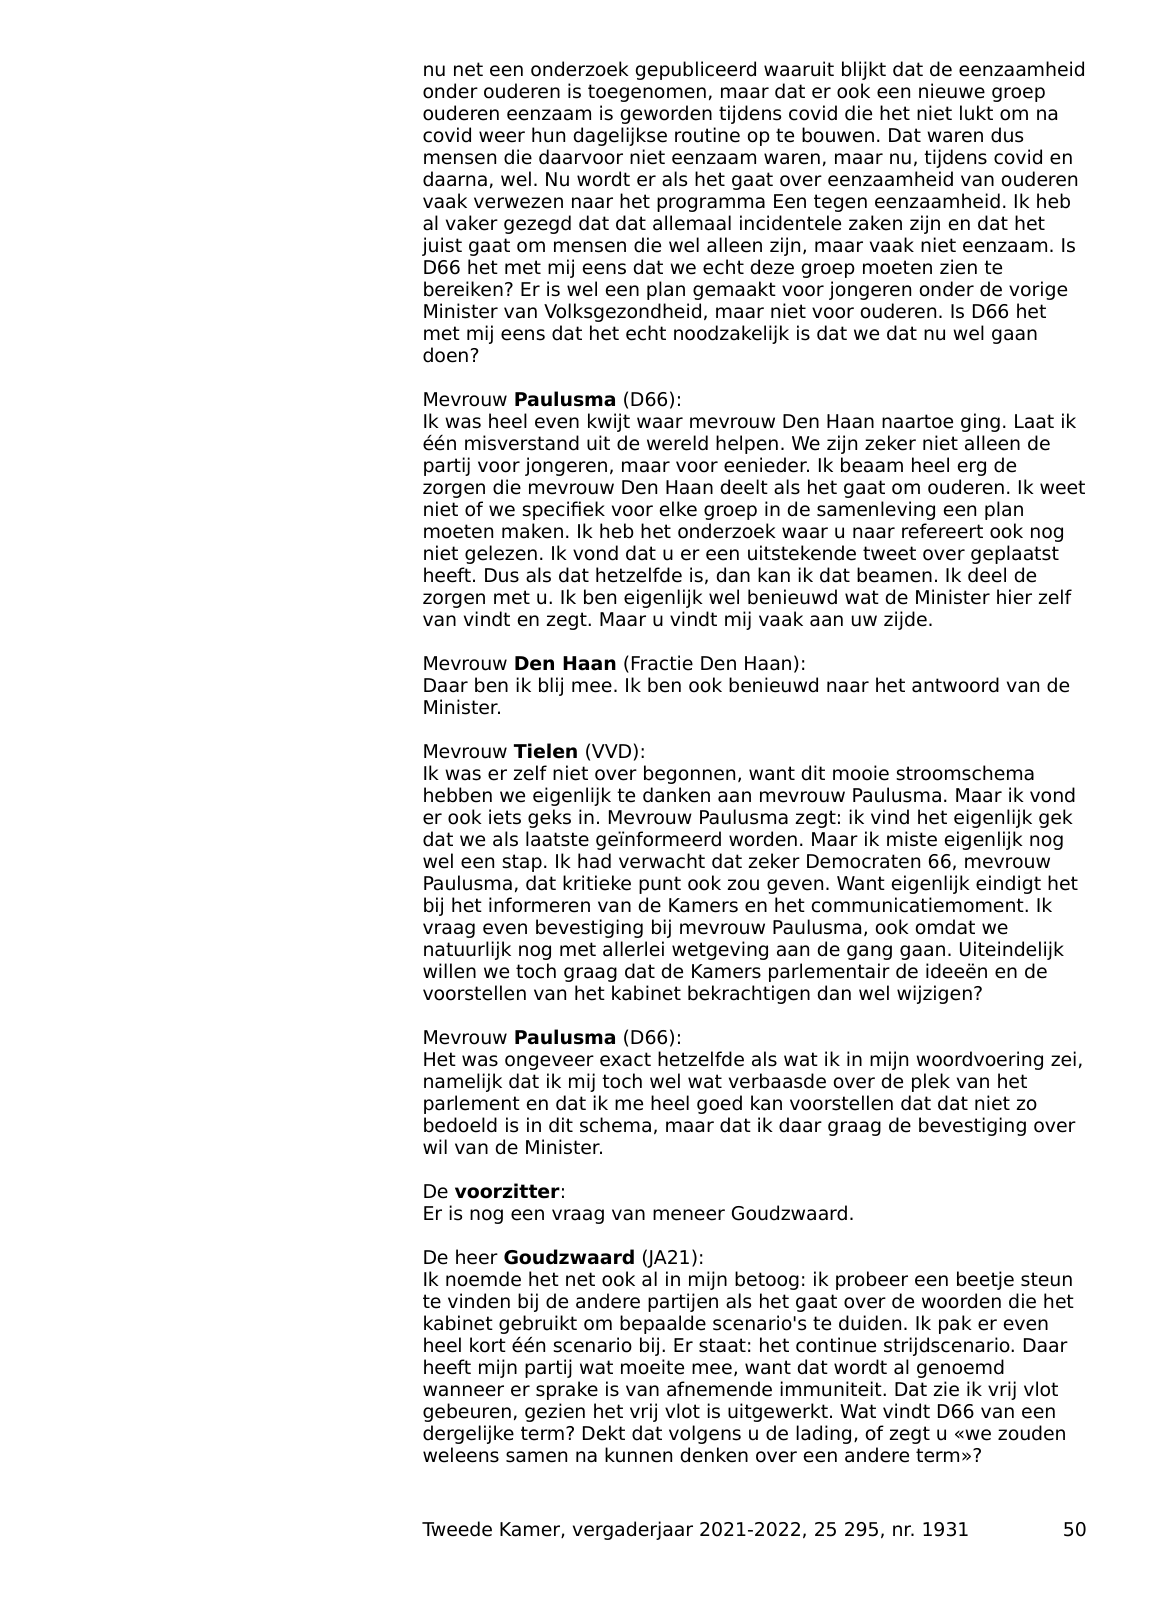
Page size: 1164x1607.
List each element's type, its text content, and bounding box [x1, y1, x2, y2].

text De voorzitter: [422, 1181, 1087, 1203]
text Ik noemde het net ook al in mijn betoog: ik probeer een beetje steun te vinden bij de andere partijen als het gaat over de woorden die het kabinet gebruikt om bepaalde scenario's te duiden. Ik pak er even heel kort één scenario bij. Er staat: het continue strijdscenario. Daar heeft mijn partij wat moeite mee, want dat wordt al genoemd wanneer er sprake is van afnemende immuniteit. Dat zie ik vrij vlot gebeuren, gezien het vrij vlot is uitgewerkt. Wat vindt D66 van een dergelijke term? Dekt dat volgens u de lading, of zegt u «we zouden weleens samen na kunnen denken over een andere term»? [422, 1269, 1087, 1467]
text Het was ongeveer exact hetzelfde als wat ik in mijn woordvoering zei, namelijk dat ik mij toch wel wat verbaasde over de plek van het parlement en dat ik me heel goed kan voorstellen dat dat niet zo bedoeld is in dit schema, maar dat ik daar graag de bevestiging over wil van de Minister. [422, 1049, 1087, 1159]
text Mevrouw Paulusma (D66): [422, 1027, 1087, 1049]
text Mevrouw Tielen (VVD): [422, 741, 1087, 763]
text Mevrouw Den Haan (Fractie Den Haan): [422, 653, 1087, 675]
text Daar ben ik blij mee. Ik ben ook benieuwd naar het antwoord van de Minister. [422, 675, 1087, 719]
text nu net een onderzoek gepubliceerd waaruit blijkt dat de eenzaamheid onder ouderen is toegenomen, maar dat er ook een nieuwe groep ouderen eenzaam is geworden tijdens covid die het niet lukt om na covid weer hun dagelijkse routine op te bouwen. Dat waren dus mensen die daarvoor niet eenzaam waren, maar nu, tijdens covid en daarna, wel. Nu wordt er als het gaat over eenzaamheid van ouderen vaak verwezen naar het programma Een tegen eenzaamheid. Ik heb al vaker gezegd dat dat allemaal incidentele zaken zijn en dat het juist gaat om mensen die wel alleen zijn, maar vaak niet eenzaam. Is D66 het met mij eens dat we echt deze groep moeten zien te bereiken? Er is wel een plan gemaakt voor jongeren onder de vorige Minister van Volksgezondheid, maar niet voor ouderen. Is D66 het met mij eens dat het echt noodzakelijk is dat we dat nu wel gaan doen? [422, 59, 1087, 367]
text Mevrouw Paulusma (D66): [422, 389, 1087, 411]
text Er is nog een vraag van meneer Goudzwaard. [422, 1203, 1087, 1225]
text Ik was er zelf niet over begonnen, want dit mooie stroomschema hebben we eigenlijk te danken aan mevrouw Paulusma. Maar ik vond er ook iets geks in. Mevrouw Paulusma zegt: ik vind het eigenlijk gek dat we als laatste geïnformeerd worden. Maar ik miste eigenlijk nog wel een stap. Ik had verwacht dat zeker Democraten 66, mevrouw Paulusma, dat kritieke punt ook zou geven. Want eigenlijk eindigt het bij het informeren van de Kamers en het communicatiemoment. Ik vraag even bevestiging bij mevrouw Paulusma, ook omdat we natuurlijk nog met allerlei wetgeving aan de gang gaan. Uiteindelijk willen we toch graag dat de Kamers parlementair de ideeën en de voorstellen van het kabinet bekrachtigen dan wel wijzigen? [422, 763, 1087, 1005]
text Ik was heel even kwijt waar mevrouw Den Haan naartoe ging. Laat ik één misverstand uit de wereld helpen. We zijn zeker niet alleen de partij voor jongeren, maar voor eenieder. Ik beaam heel erg de zorgen die mevrouw Den Haan deelt als het gaat om ouderen. Ik weet niet of we specifiek voor elke groep in de samenleving een plan moeten maken. Ik heb het onderzoek waar u naar refereert ook nog niet gelezen. Ik vond dat u er een uitstekende tweet over geplaatst heeft. Dus als dat hetzelfde is, dan kan ik dat beamen. Ik deel de zorgen met u. Ik ben eigenlijk wel benieuwd wat de Minister hier zelf van vindt en zegt. Maar u vindt mij vaak aan uw zijde. [422, 411, 1087, 631]
text De heer Goudzwaard (JA21): [422, 1247, 1087, 1269]
